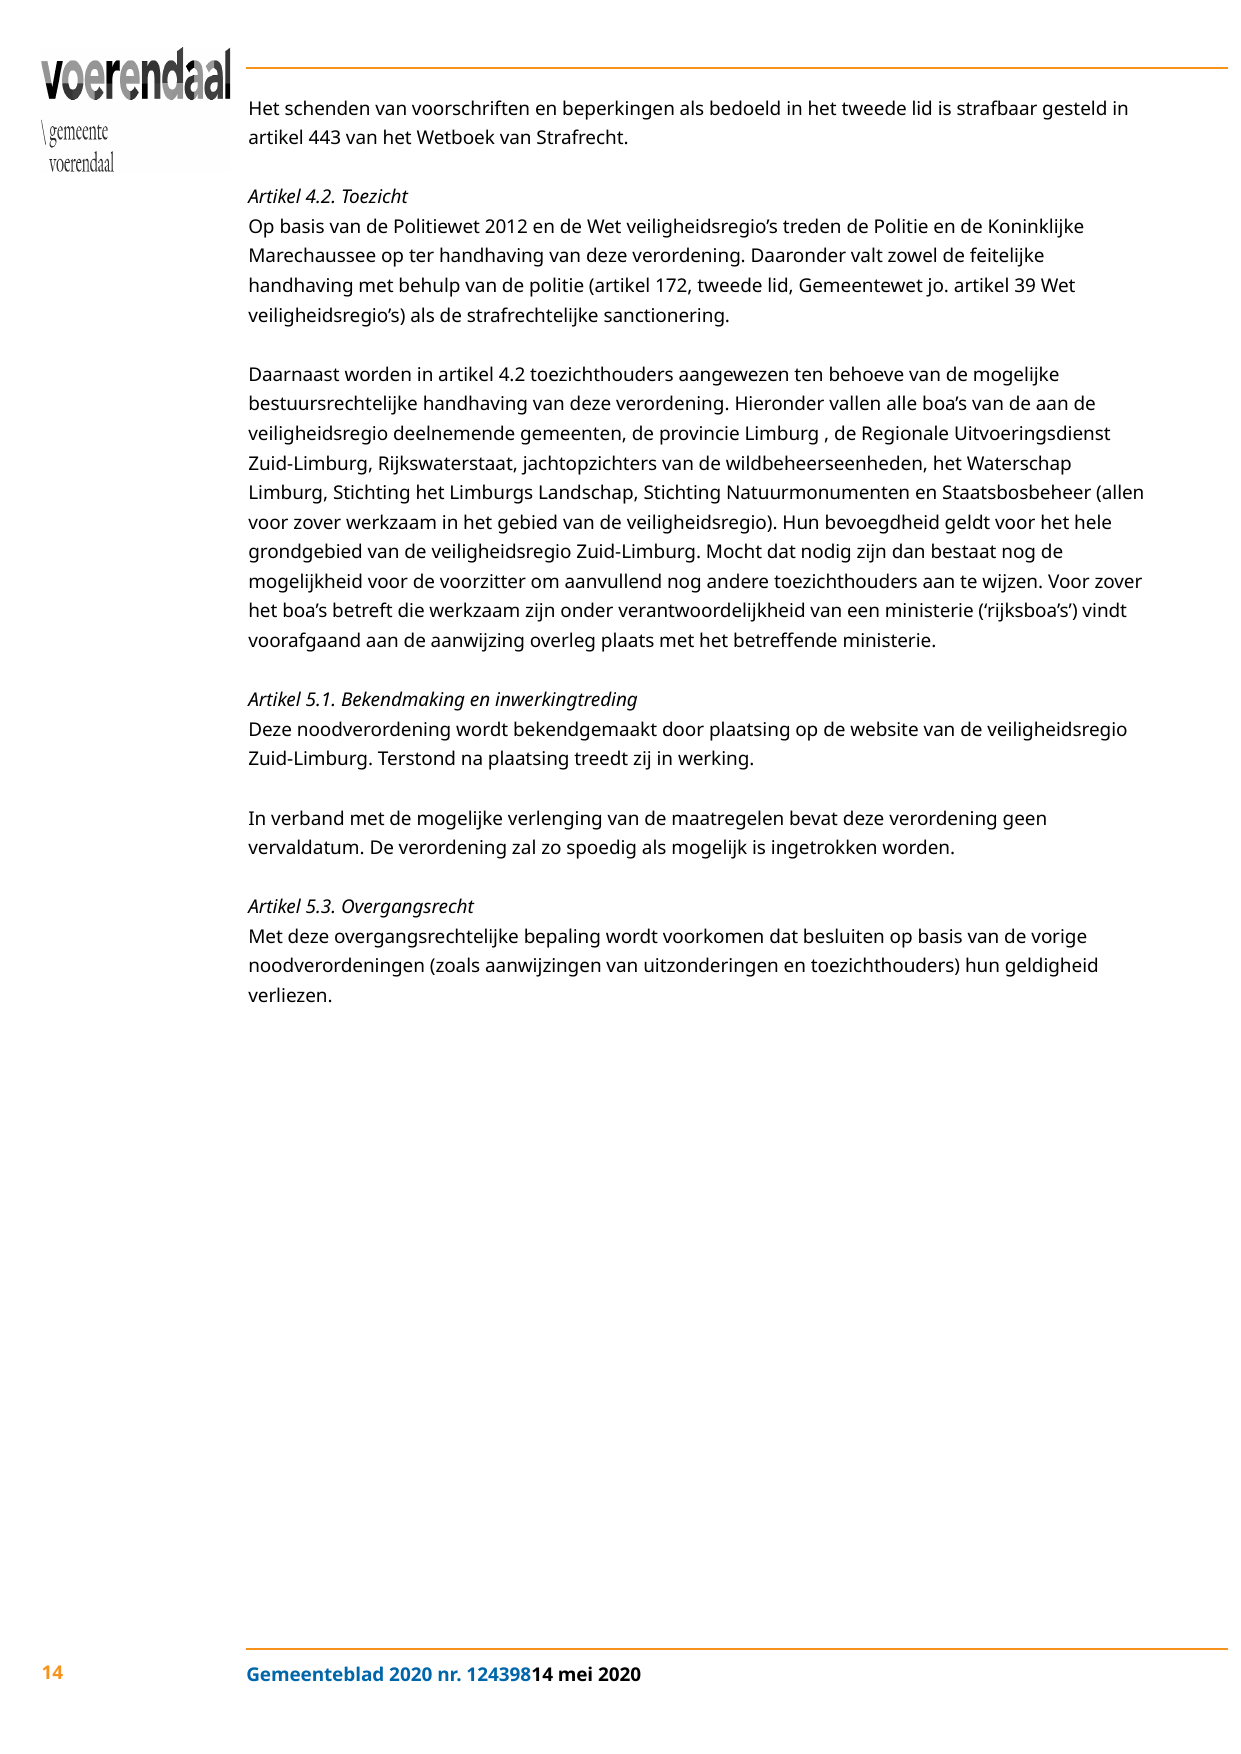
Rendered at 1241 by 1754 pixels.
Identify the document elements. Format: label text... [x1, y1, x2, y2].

text Artikel 5.3. Overgangsrecht [248, 893, 1152, 919]
text Op basis van de Politiewet 2012 en de Wet veiligheidsregio’s treden de Politie en de Koninklijke Marechaussee op ter handhaving van deze verordening. Daaronder valt zowel de feitelijke handhaving met behulp van de politie (artikel 172, tweede lid, Gemeentewet jo. artikel 39 Wet veiligheidsregio’s) als de strafrechtelijke sanctionering. [248, 213, 1152, 328]
text Artikel 4.2. Toezicht [248, 183, 1152, 209]
text Artikel 5.1. Bekendmaking en inwerkingtreding [248, 686, 1152, 712]
text Met deze overgangsrechtelijke bepaling wordt voorkomen dat besluiten op basis van de vorige noodverordeningen (zoals aanwijzingen van uitzonderingen en toezichthouders) hun geldigheid verliezen. [248, 923, 1152, 1008]
text Het schenden van voorschriften en beperkingen als bedoeld in het tweede lid is strafbaar gesteld in artikel 443 van het Wetboek van Strafrecht. [248, 95, 1152, 150]
text Deze noodverordening wordt bekendgemaakt door plaatsing op de website van de veiligheidsregio Zuid-Limburg. Terstond na plaatsing treedt zij in werking. [248, 716, 1152, 771]
picture [41, 47, 231, 172]
text In verband met de mogelijke verlenging van de maatregelen bevat deze verordening geen vervaldatum. De verordening zal zo spoedig als mogelijk is ingetrokken worden. [248, 805, 1152, 860]
text Daarnaast worden in artikel 4.2 toezichthouders aangewezen ten behoeve van de mogelijke bestuursrechtelijke handhaving van deze verordening. Hieronder vallen alle boa’s van de aan de veiligheidsregio deelnemende gemeenten, de provincie Limburg , de Regionale Uitvoeringsdienst Zuid-Limburg, Rijkswaterstaat, jachtopzichters van de wildbeheerseenheden, het Waterschap Limburg, Stichting het Limburgs Landschap, Stichting Natuurmonumenten en Staatsbosbeheer (allen voor zover werkzaam in het gebied van de veiligheidsregio). Hun bevoegdheid geldt voor het hele grondgebied van de veiligheidsregio Zuid-Limburg. Mocht dat nodig zijn dan bestaat nog de mogelijkheid voor de voorzitter om aanvullend nog andere toezichthouders aan te wijzen. Voor zover het boa’s betreft die werkzaam zijn onder verantwoordelijkheid van een ministerie (‘rijksboa’s’) vindt voorafgaand aan de aanwijzing overleg plaats met het betreffende ministerie. [248, 361, 1152, 653]
